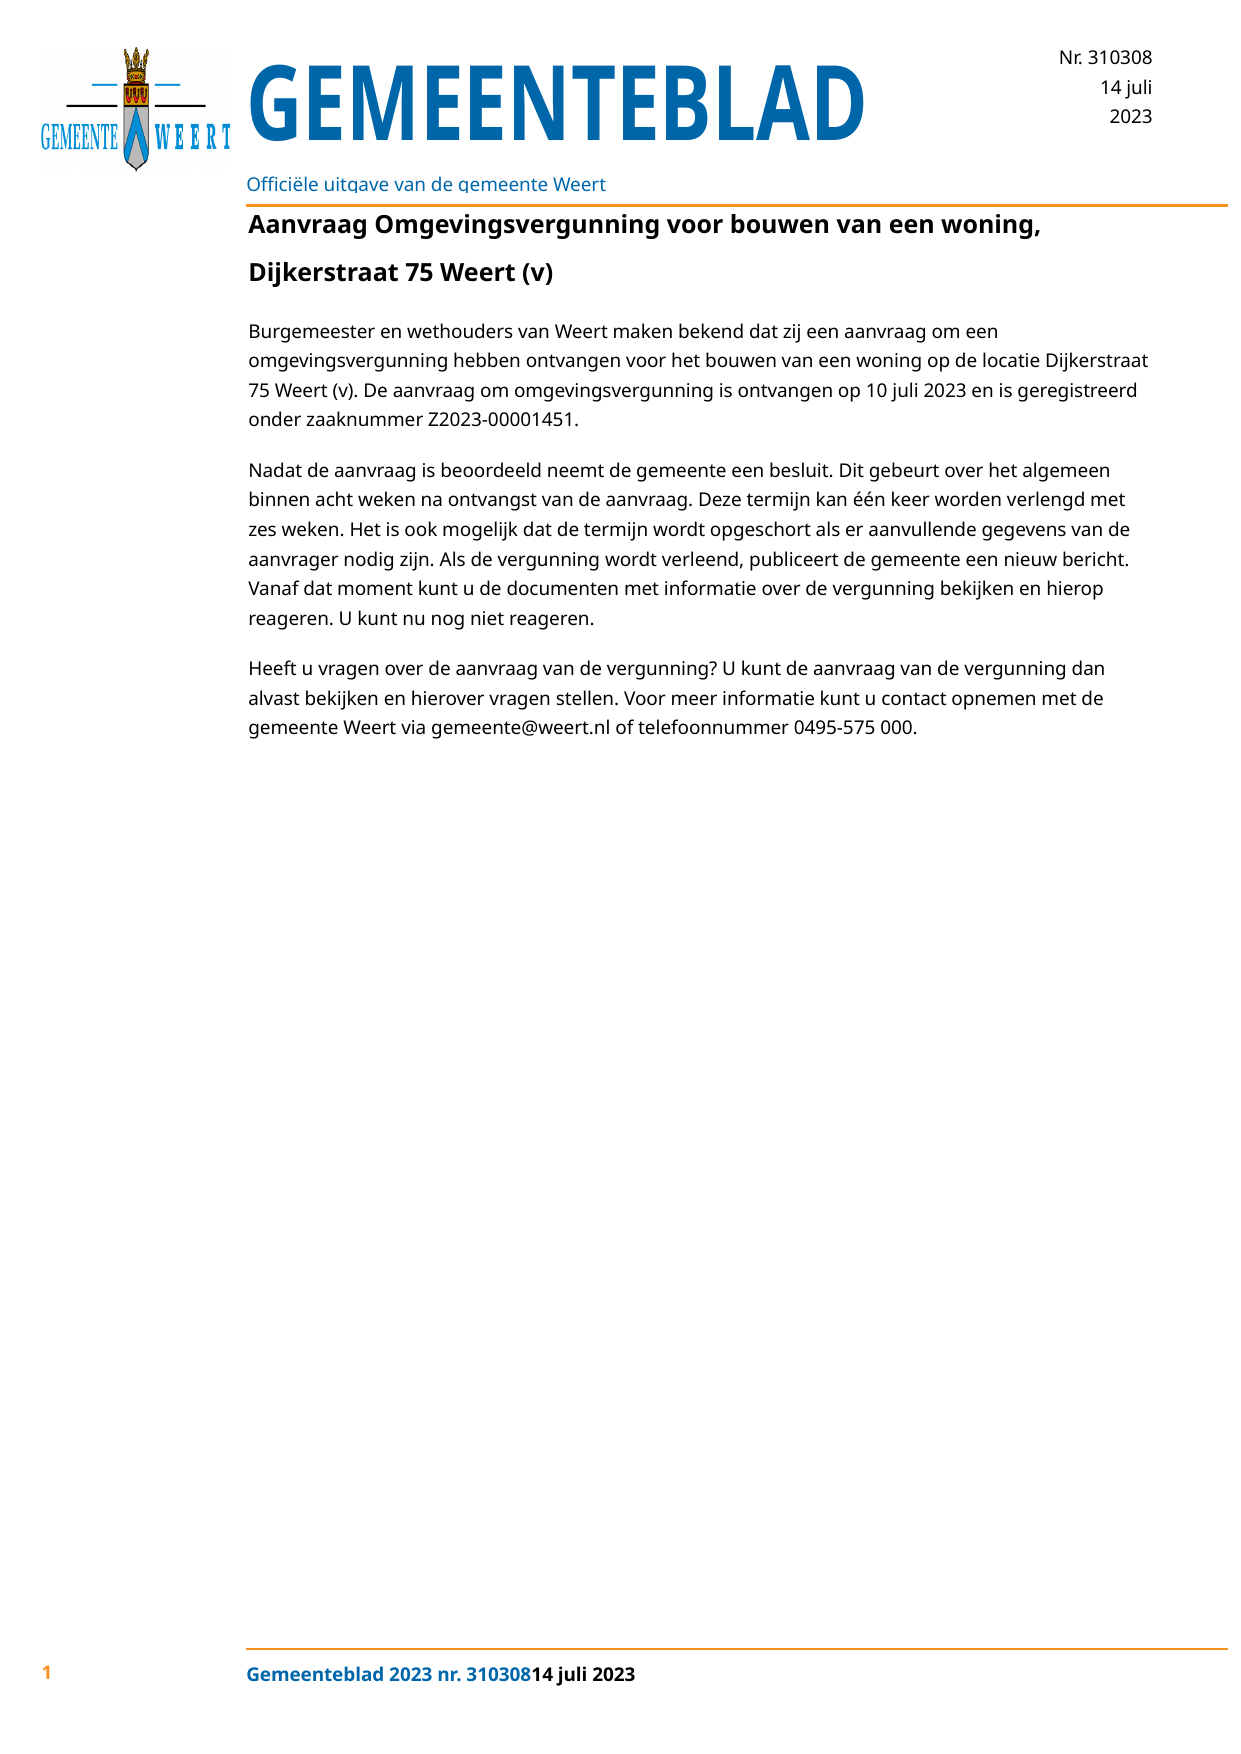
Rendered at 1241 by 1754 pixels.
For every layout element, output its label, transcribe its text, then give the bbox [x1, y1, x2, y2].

text Aanvraag Omgevingsvergunning voor bouwen van een woning, Dijkerstraat 75 Weert (v) [248, 207, 1152, 288]
text Nadat de aanvraag is beoordeeld neemt de gemeente een besluit. Dit gebeurt over het algemeen binnen acht weken na ontvangst van de aanvraag. Deze termijn kan één keer worden verlengd met zes weken. Het is ook mogelijk dat de termijn wordt opgeschort als er aanvullende gegevens van de aanvrager nodig zijn. Als de vergunning wordt verleend, publiceert de gemeente een nieuw bericht. Vanaf dat moment kunt u de documenten met informatie over de vergunning bekijken en hierop reageren. U kunt nu nog niet reageren. [248, 457, 1152, 631]
picture [41, 47, 231, 172]
text Heeft u vragen over de aanvraag van de vergunning? U kunt de aanvraag van de vergunning dan alvast bekijken en hierover vragen stellen. Voor meer informatie kunt u contact opnemen met de gemeente Weert via gemeente@weert.nl of telefoonnummer 0495-575 000. [248, 655, 1152, 740]
text Burgemeester en wethouders van Weert maken bekend dat zij een aanvraag om een omgevingsvergunning hebben ontvangen voor het bouwen van een woning op de locatie Dijkerstraat 75 Weert (v). De aanvraag om omgevingsvergunning is ontvangen op 10 juli 2023 en is geregistreerd onder zaaknummer Z2023-00001451. [248, 318, 1152, 432]
